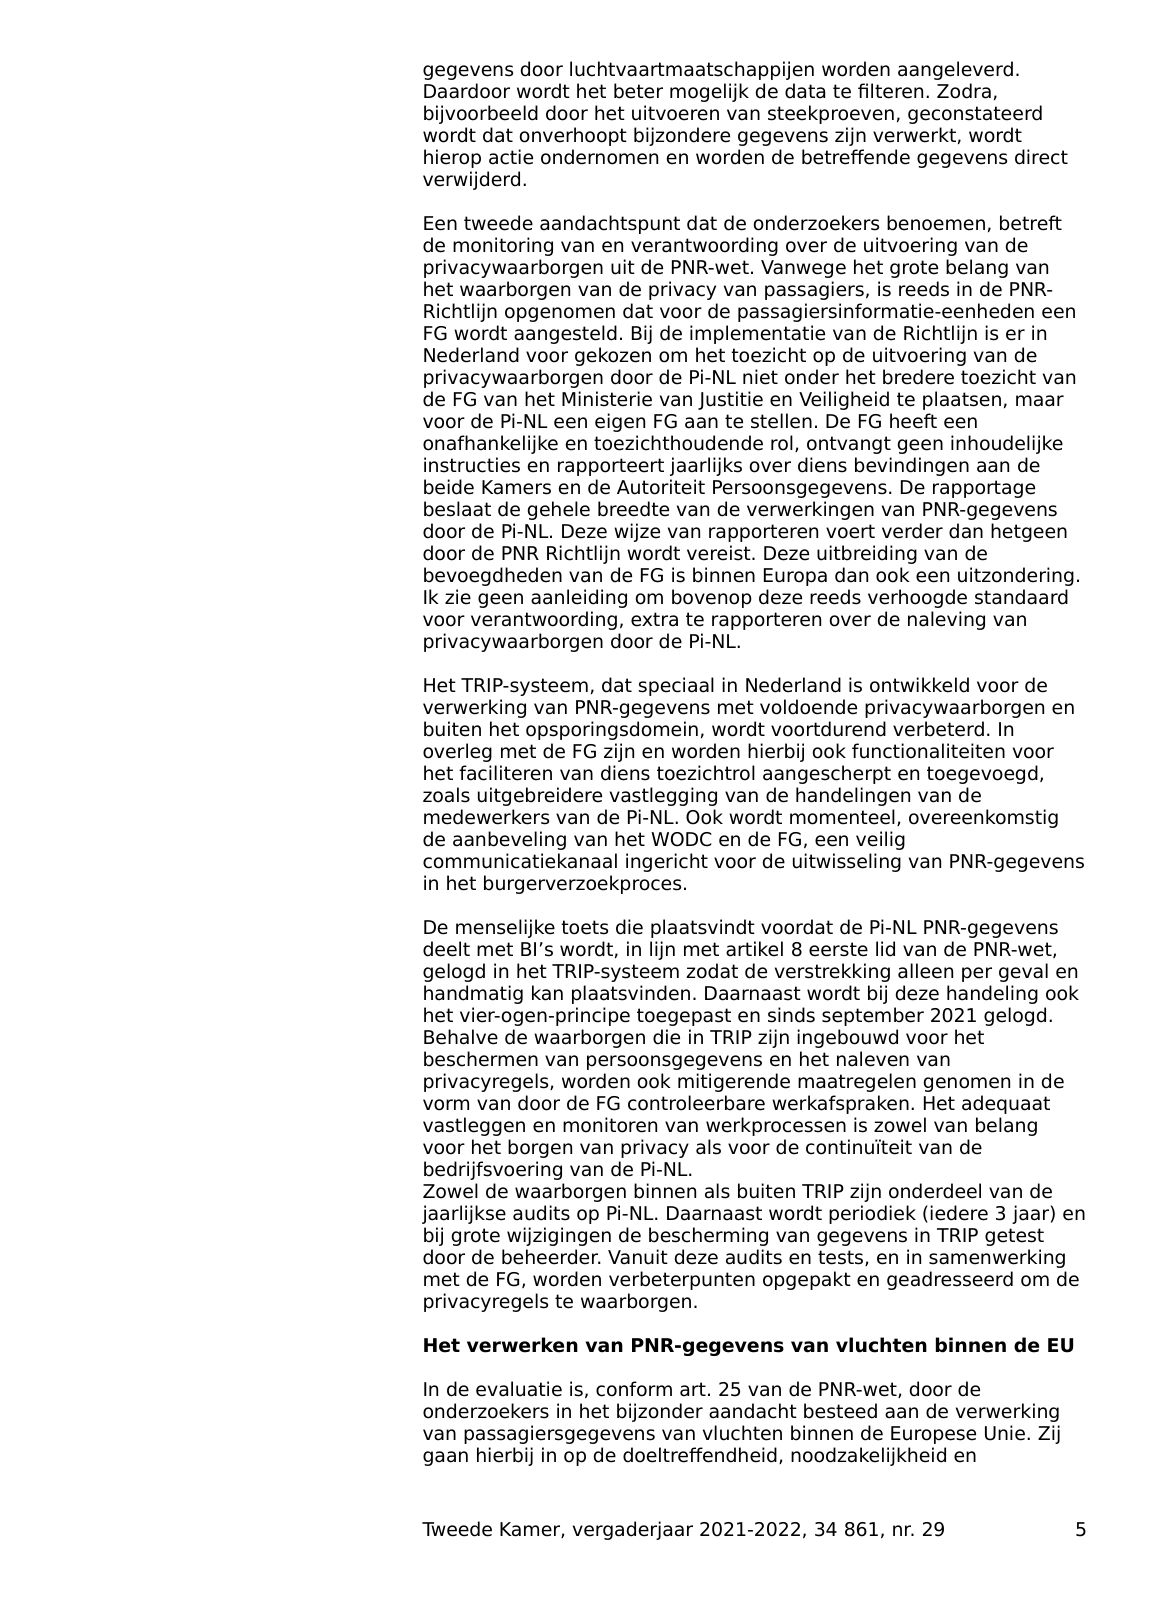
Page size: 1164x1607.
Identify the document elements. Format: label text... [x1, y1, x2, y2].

text gegevens door luchtvaartmaatschappijen worden aangeleverd. Daardoor wordt het beter mogelijk de data te filteren. Zodra, bijvoorbeeld door het uitvoeren van steekproeven, geconstateerd wordt dat onverhoopt bijzondere gegevens zijn verwerkt, wordt hierop actie ondernomen en worden de betreffende gegevens direct verwijderd. [422, 59, 1087, 191]
text Een tweede aandachtspunt dat de onderzoekers benoemen, betreft de monitoring van en verantwoording over de uitvoering van de privacywaarborgen uit de PNR-wet. Vanwege het grote belang van het waarborgen van de privacy van passagiers, is reeds in de PNR-Richtlijn opgenomen dat voor de passagiersinformatie-eenheden een FG wordt aangesteld. Bij de implementatie van de Richtlijn is er in Nederland voor gekozen om het toezicht op de uitvoering van de privacywaarborgen door de Pi-NL niet onder het bredere toezicht van de FG van het Ministerie van Justitie en Veiligheid te plaatsen, maar voor de Pi-NL een eigen FG aan te stellen. De FG heeft een onafhankelijke en toezichthoudende rol, ontvangt geen inhoudelijke instructies en rapporteert jaarlijks over diens bevindingen aan de beide Kamers en de Autoriteit Persoonsgegevens. De rapportage beslaat de gehele breedte van de verwerkingen van PNR-gegevens door de Pi-NL. Deze wijze van rapporteren voert verder dan hetgeen door de PNR Richtlijn wordt vereist. Deze uitbreiding van de bevoegdheden van de FG is binnen Europa dan ook een uitzondering. Ik zie geen aanleiding om bovenop deze reeds verhoogde standaard voor verantwoording, extra te rapporteren over de naleving van privacywaarborgen door de Pi-NL. [422, 213, 1087, 653]
text Het TRIP-systeem, dat speciaal in Nederland is ontwikkeld voor de verwerking van PNR-gegevens met voldoende privacywaarborgen en buiten het opsporingsdomein, wordt voortdurend verbeterd. In overleg met de FG zijn en worden hierbij ook functionaliteiten voor het faciliteren van diens toezichtrol aangescherpt en toegevoegd, zoals uitgebreidere vastlegging van de handelingen van de medewerkers van de Pi-NL. Ook wordt momenteel, overeenkomstig de aanbeveling van het WODC en de FG, een veilig communicatiekanaal ingericht voor de uitwisseling van PNR-gegevens in het burgerverzoekproces. [422, 675, 1087, 895]
text Zowel de waarborgen binnen als buiten TRIP zijn onderdeel van de jaarlijkse audits op Pi-NL. Daarnaast wordt periodiek (iedere 3 jaar) en bij grote wijzigingen de bescherming van gegevens in TRIP getest door de beheerder. Vanuit deze audits en tests, en in samenwerking met de FG, worden verbeterpunten opgepakt en geadresseerd om de privacyregels te waarborgen. [422, 1181, 1087, 1312]
text In de evaluatie is, conform art. 25 van de PNR-wet, door de onderzoekers in het bijzonder aandacht besteed aan de verwerking van passagiersgegevens van vluchten binnen de Europese Unie. Zij gaan hierbij in op de doeltreffendheid, noodzakelijkheid en [422, 1379, 1087, 1467]
subtitle Het verwerken van PNR-gegevens van vluchten binnen de EU [422, 1335, 1087, 1357]
text De menselijke toets die plaatsvindt voordat de Pi-NL PNR-gegevens deelt met BI’s wordt, in lijn met artikel 8 eerste lid van de PNR-wet, gelogd in het TRIP-systeem zodat de verstrekking alleen per geval en handmatig kan plaatsvinden. Daarnaast wordt bij deze handeling ook het vier-ogen-principe toegepast en sinds september 2021 gelogd. Behalve de waarborgen die in TRIP zijn ingebouwd voor het beschermen van persoonsgegevens en het naleven van privacyregels, worden ook mitigerende maatregelen genomen in de vorm van door de FG controleerbare werkafspraken. Het adequaat vastleggen en monitoren van werkprocessen is zowel van belang voor het borgen van privacy als voor de continuïteit van de bedrijfsvoering van de Pi-NL. [422, 917, 1087, 1181]
